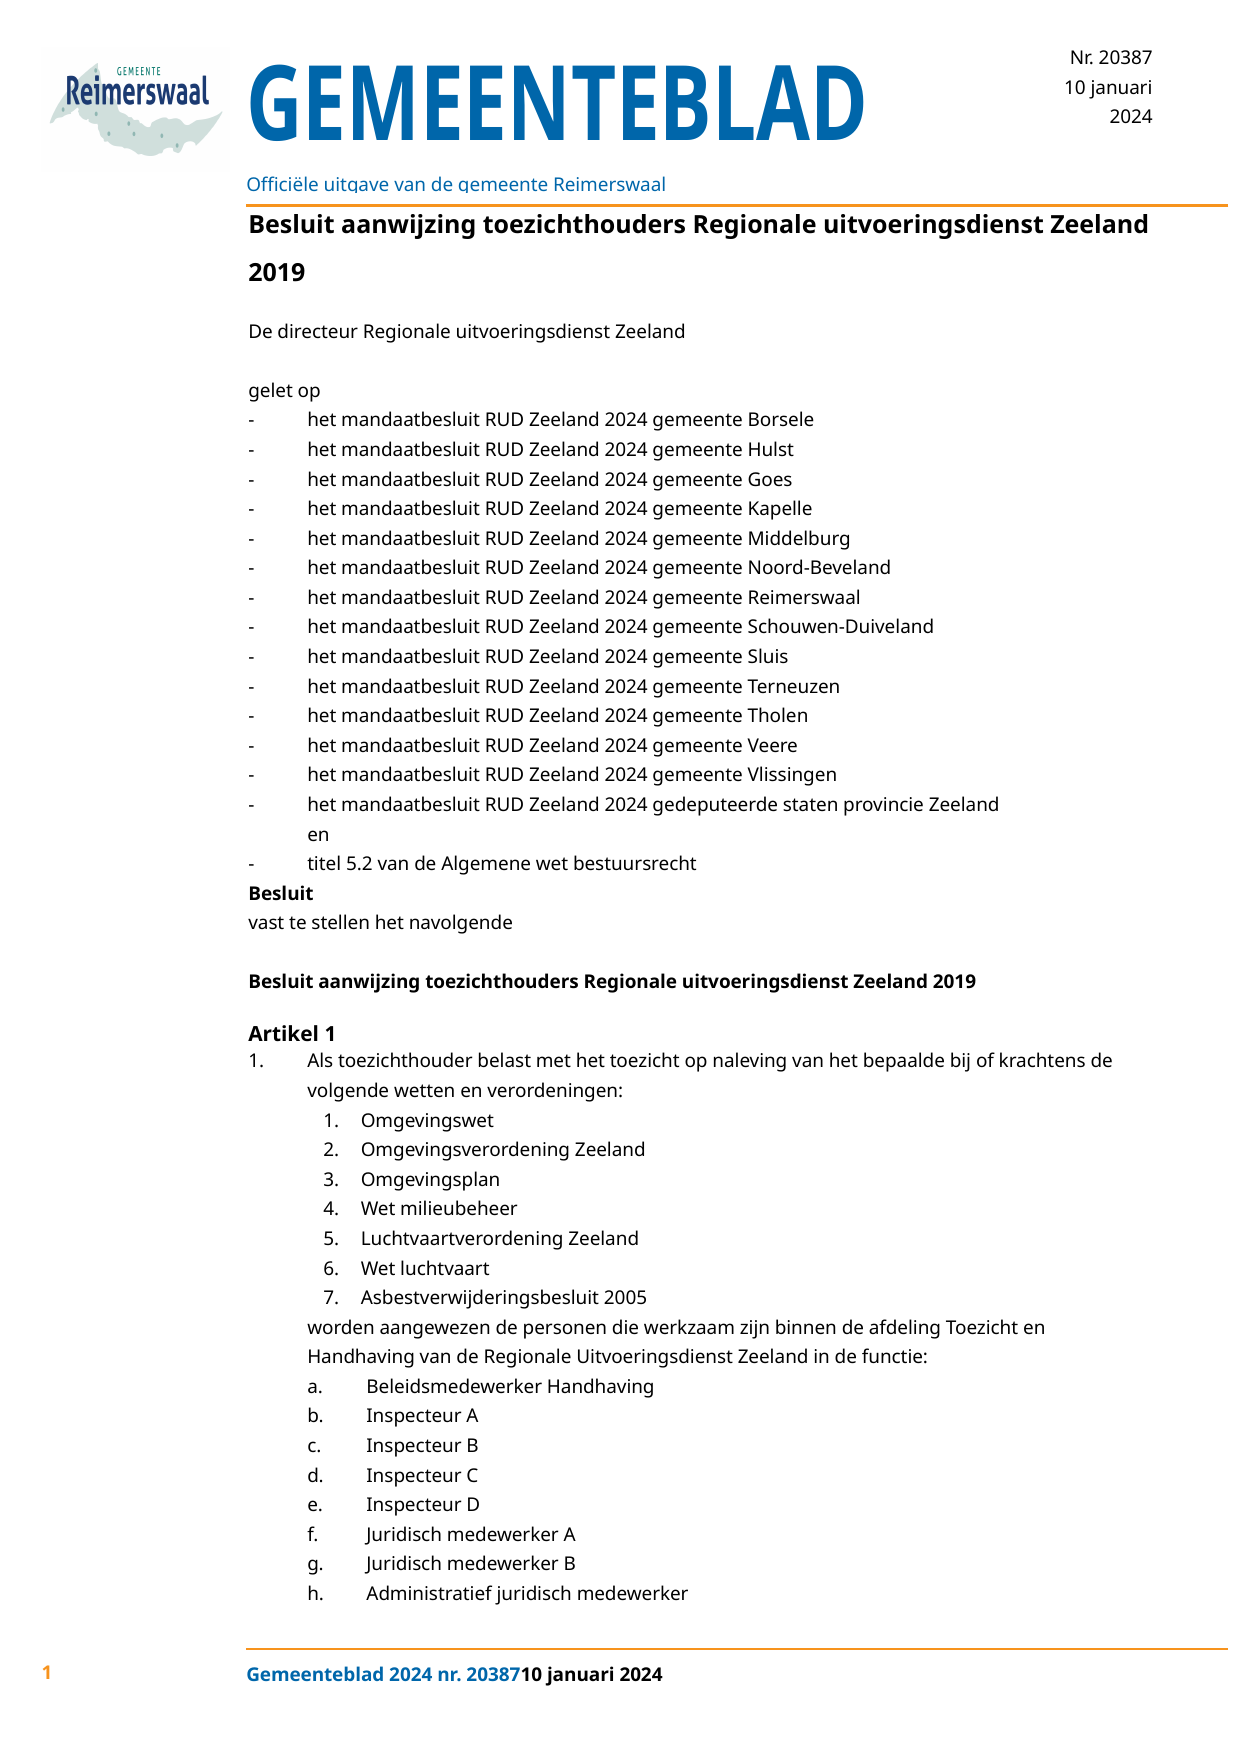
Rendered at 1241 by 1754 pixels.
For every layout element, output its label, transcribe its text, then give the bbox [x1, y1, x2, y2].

text Besluit aanwijzing toezichthouders Regionale uitvoeringsdienst Zeeland 2019 [248, 969, 1152, 994]
list Administratief juridisch medewerker [307, 1580, 1152, 1606]
text vast te stellen het navolgende [248, 909, 1152, 935]
list het mandaatbesluit RUD Zeeland 2024 gemeente Vlissingen [248, 762, 1152, 787]
list Als toezichthouder belast met het toezicht op naleving van het bepaalde bij of krachtens de volgende wetten en verordeningen: [248, 1048, 1152, 1103]
text De directeur Regionale uitvoeringsdienst Zeeland [248, 318, 1152, 344]
list Juridisch medewerker A [307, 1521, 1152, 1547]
list Omgevingswet [323, 1107, 1152, 1132]
list Juridisch medewerker B [307, 1551, 1152, 1576]
list worden aangewezen de personen die werkzaam zijn binnen de afdeling Toezicht en Handhaving van de Regionale Uitvoeringsdienst Zeeland in de functie: [248, 1314, 1152, 1369]
list het mandaatbesluit RUD Zeeland 2024 gemeente Kapelle [248, 495, 1152, 521]
list Inspecteur D [307, 1491, 1152, 1517]
list het mandaatbesluit RUD Zeeland 2024 gemeente Tholen [248, 702, 1152, 728]
list het mandaatbesluit RUD Zeeland 2024 gemeente Goes [248, 466, 1152, 492]
list het mandaatbesluit RUD Zeeland 2024 gemeente Schouwen-Duiveland [248, 614, 1152, 639]
list het mandaatbesluit RUD Zeeland 2024 gemeente Hulst [248, 436, 1152, 462]
list Inspecteur C [307, 1462, 1152, 1487]
list Omgevingsverordening Zeeland [323, 1136, 1152, 1162]
list Luchtvaartverordening Zeeland [323, 1225, 1152, 1251]
list Inspecteur B [307, 1432, 1152, 1458]
list het mandaatbesluit RUD Zeeland 2024 gedeputeerde staten provincie Zeeland [248, 791, 1152, 817]
picture [41, 47, 231, 172]
text Artikel 1 [248, 1019, 1152, 1048]
list het mandaatbesluit RUD Zeeland 2024 gemeente Middelburg [248, 525, 1152, 551]
list het mandaatbesluit RUD Zeeland 2024 gemeente Terneuzen [248, 673, 1152, 699]
text Besluit aanwijzing toezichthouders Regionale uitvoeringsdienst Zeeland 2019 [248, 207, 1152, 288]
list het mandaatbesluit RUD Zeeland 2024 gemeente Veere [248, 732, 1152, 758]
list Inspecteur A [307, 1403, 1152, 1428]
list het mandaatbesluit RUD Zeeland 2024 gemeente Reimerswaal [248, 584, 1152, 610]
list Wet luchtvaart [323, 1255, 1152, 1280]
list Wet milieubeheer [323, 1196, 1152, 1221]
list het mandaatbesluit RUD Zeeland 2024 gemeente Borsele [248, 407, 1152, 432]
list Beleidsmedewerker Handhaving [307, 1373, 1152, 1399]
list het mandaatbesluit RUD Zeeland 2024 gemeente Sluis [248, 643, 1152, 669]
list en [248, 821, 1152, 847]
text Besluit [248, 880, 1152, 906]
list het mandaatbesluit RUD Zeeland 2024 gemeente Noord-Beveland [248, 554, 1152, 580]
list Omgevingsplan [323, 1166, 1152, 1192]
text gelet op [248, 377, 1152, 403]
list Asbestverwijderingsbesluit 2005 [323, 1284, 1152, 1310]
list titel 5.2 van de Algemene wet bestuursrecht [248, 850, 1152, 876]
